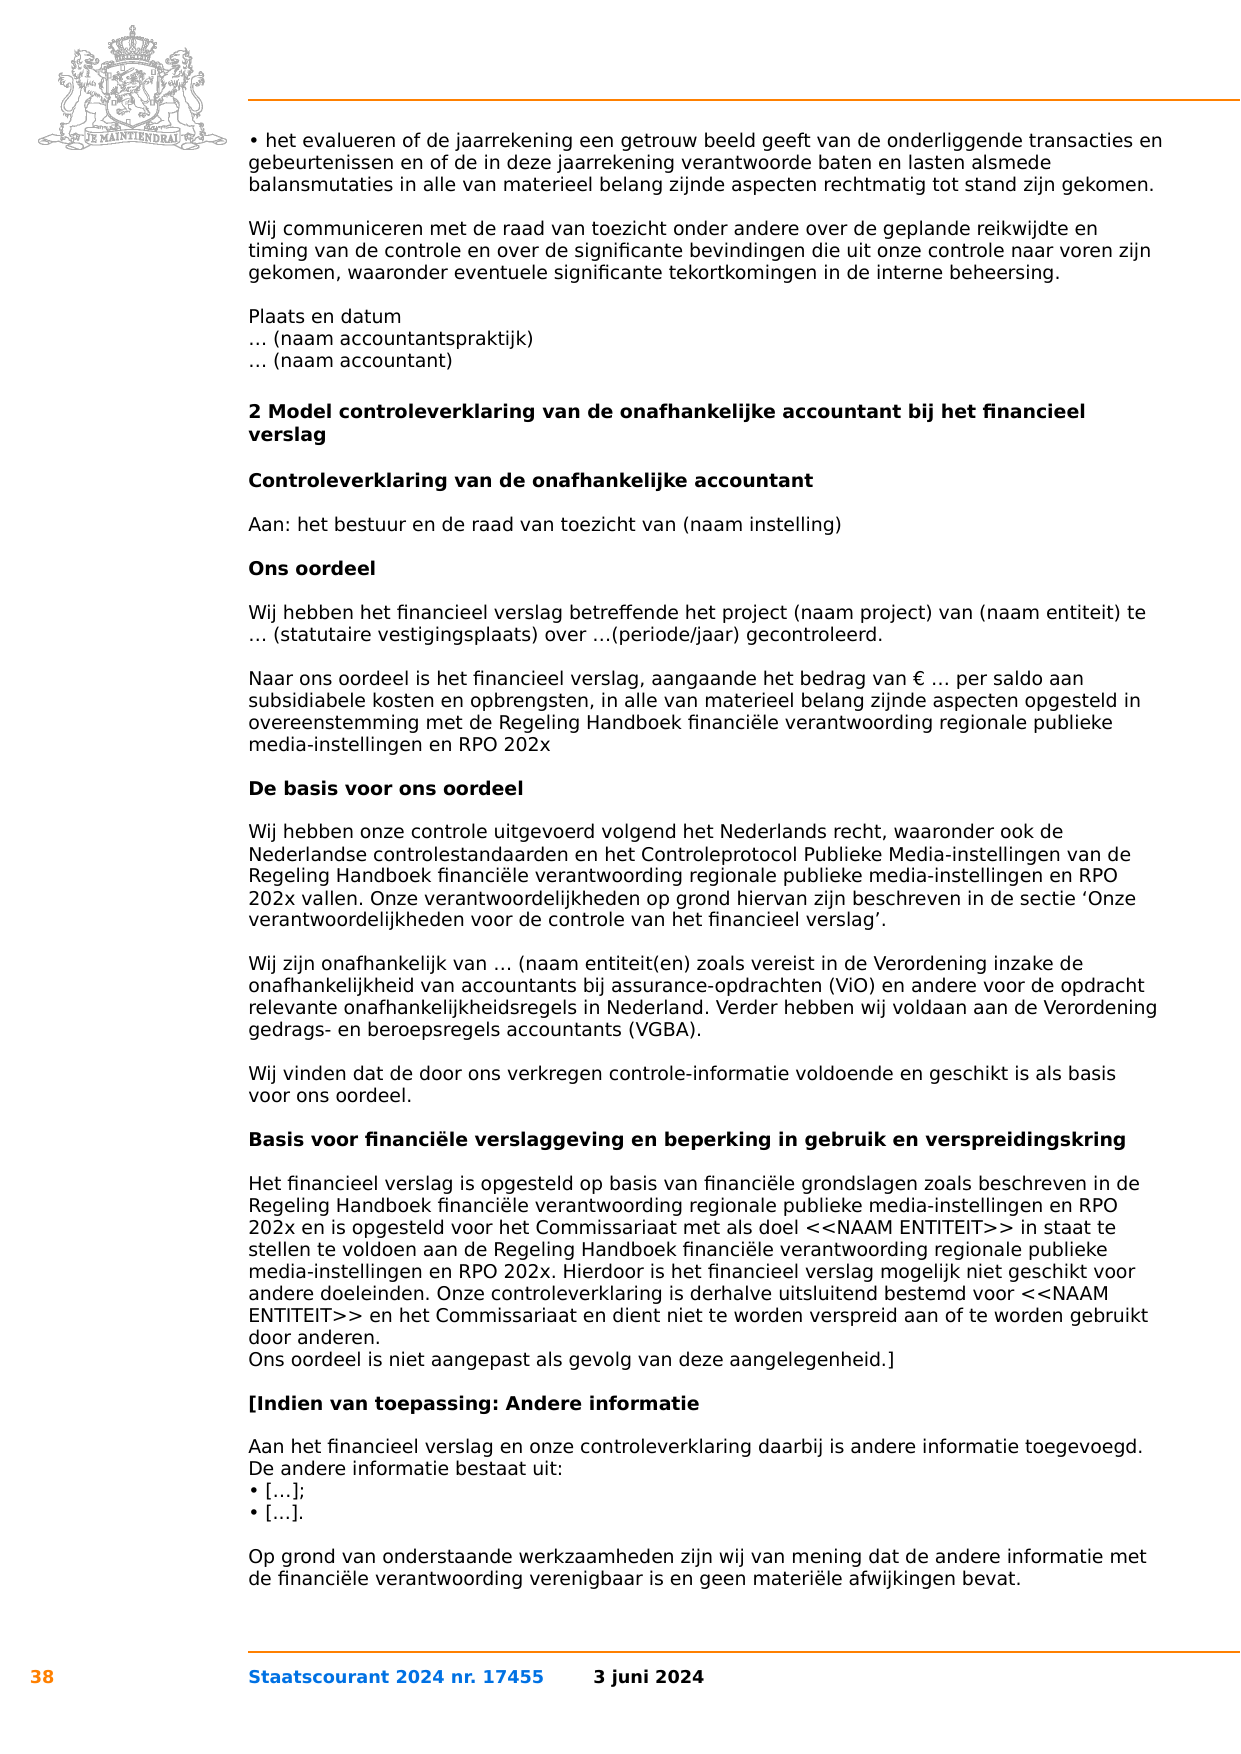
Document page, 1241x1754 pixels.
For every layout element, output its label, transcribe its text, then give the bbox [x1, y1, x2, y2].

text Wij hebben onze controle uitgevoerd volgend het Nederlands recht, waaronder ook de Nederlandse controlestandaarden en het Controleprotocol Publieke Media-instellingen van de Regeling Handboek financiële verantwoording regionale publieke media-instellingen en RPO 202x vallen. Onze verantwoordelijkheden op grond hiervan zijn beschreven in de sectie ‘Onze verantwoordelijkheden voor de controle van het financieel verslag’. [248, 821, 1163, 931]
text Wij hebben het financieel verslag betreffende het project (naam project) van (naam entiteit) te … (statutaire vestigingsplaats) over …(periode/jaar) gecontroleerd. [248, 602, 1163, 646]
subtitle Basis voor financiële verslaggeving en beperking in gebruik en verspreidingskring [248, 1129, 1163, 1151]
text Aan: het bestuur en de raad van toezicht van (naam instelling) [248, 514, 1163, 536]
subtitle Ons oordeel [248, 558, 1163, 580]
picture [38, 25, 227, 150]
text … (naam accountant) [248, 349, 1163, 371]
text Plaats en datum [248, 306, 1163, 327]
subtitle [Indien van toepassing: Andere informatie [248, 1392, 1163, 1414]
text • [...]. [248, 1502, 1163, 1524]
text Op grond van onderstaande werkzaamheden zijn wij van mening dat de andere informatie met de financiële verantwoording verenigbaar is en geen materiële afwijkingen bevat. [248, 1546, 1163, 1590]
text Aan het financieel verslag en onze controleverklaring daarbij is andere informatie toegevoegd. De andere informatie bestaat uit: [248, 1436, 1163, 1480]
text Wij zijn onafhankelijk van … (naam entiteit(en) zoals vereist in de Verordening inzake de onafhankelijkheid van accountants bij assurance-opdrachten (ViO) en andere voor de opdracht relevante onafhankelijkheidsregels in Nederland. Verder hebben wij voldaan aan de Verordening gedrags- en beroepsregels accountants (VGBA). [248, 953, 1163, 1041]
text Het financieel verslag is opgesteld op basis van financiële grondslagen zoals beschreven in de Regeling Handboek financiële verantwoording regionale publieke media-instellingen en RPO 202x en is opgesteld voor het Commissariaat met als doel <<NAAM ENTITEIT>> in staat te stellen te voldoen aan de Regeling Handboek financiële verantwoording regionale publieke media-instellingen en RPO 202x. Hierdoor is het financieel verslag mogelijk niet geschikt voor andere doeleinden. Onze controleverklaring is derhalve uitsluitend bestemd voor <<NAAM ENTITEIT>> en het Commissariaat en dient niet te worden verspreid aan of te worden gebruikt door anderen. [248, 1173, 1163, 1348]
text Wij vinden dat de door ons verkregen controle-informatie voldoende en geschikt is als basis voor ons oordeel. [248, 1063, 1163, 1107]
subtitle Controleverklaring van de onafhankelijke accountant [248, 470, 1163, 492]
subtitle 2 Model controleverklaring van de onafhankelijke accountant bij het financieel verslag [248, 401, 1163, 445]
text Wij communiceren met de raad van toezicht onder andere over de geplande reikwijdte en timing van de controle en over de significante bevindingen die uit onze controle naar voren zijn gekomen, waaronder eventuele significante tekortkomingen in de interne beheersing. [248, 218, 1163, 284]
text Ons oordeel is niet aangepast als gevolg van deze aangelegenheid.] [248, 1348, 1163, 1371]
text • […]; [248, 1480, 1163, 1502]
text • het evalueren of de jaarrekening een getrouw beeld geeft van de onderliggende transacties en gebeurtenissen en of de in deze jaarrekening verantwoorde baten en lasten alsmede balansmutaties in alle van materieel belang zijnde aspecten rechtmatig tot stand zijn gekomen. [248, 130, 1163, 196]
text … (naam accountantspraktijk) [248, 327, 1163, 349]
text Naar ons oordeel is het financieel verslag, aangaande het bedrag van € … per saldo aan subsidiabele kosten en opbrengsten, in alle van materieel belang zijnde aspecten opgesteld in overeenstemming met de Regeling Handboek financiële verantwoording regionale publieke media-instellingen en RPO 202x [248, 668, 1163, 756]
subtitle De basis voor ons oordeel [248, 778, 1163, 799]
